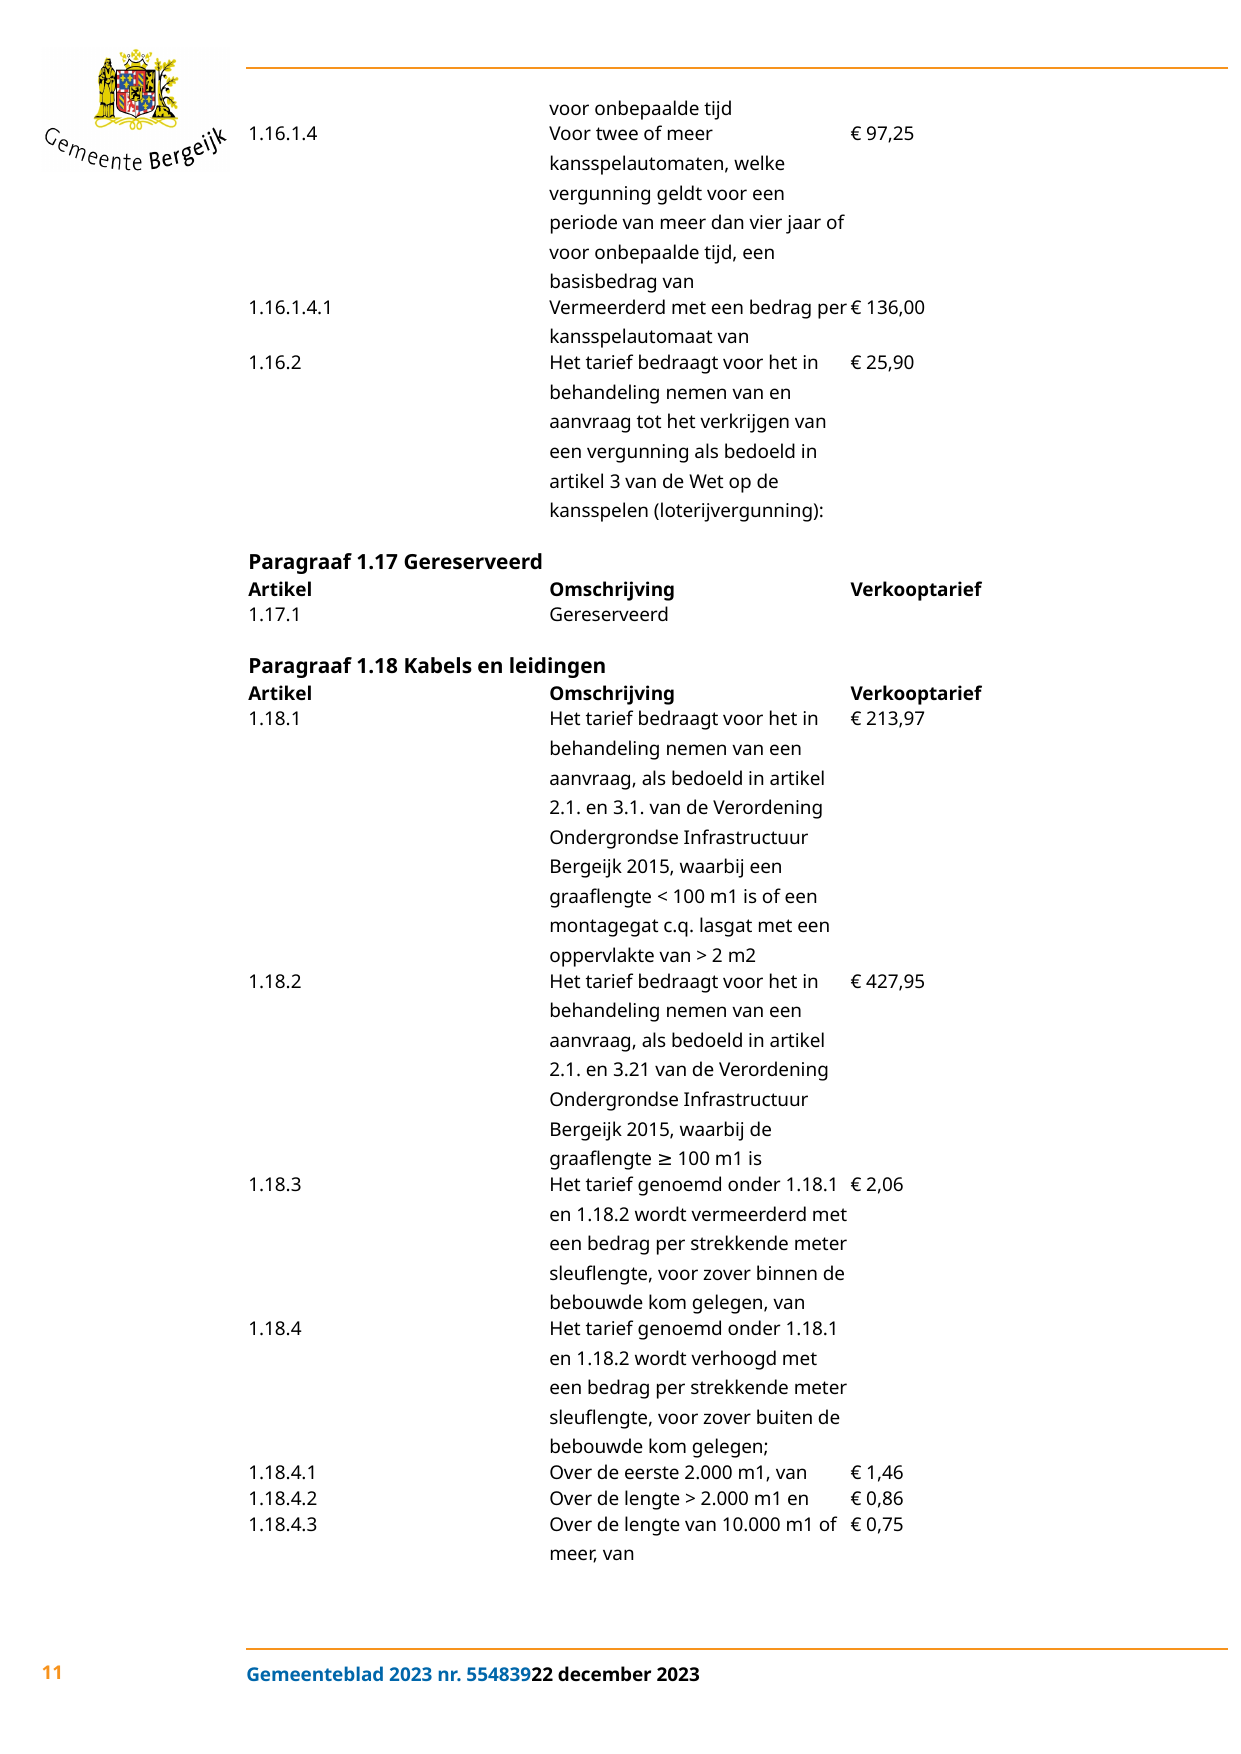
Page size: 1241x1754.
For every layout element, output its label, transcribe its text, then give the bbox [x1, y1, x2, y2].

table_cell 1.18.4.3 [248, 1511, 549, 1566]
table_cell € 427,95 [850, 968, 1152, 1171]
table_cell 1.16.1.4.1 [248, 294, 549, 349]
table_cell Gereserveerd [549, 601, 850, 627]
table_cell € 25,90 [850, 350, 1152, 523]
table_cell [850, 1315, 1152, 1459]
table_cell 1.18.3 [248, 1171, 549, 1315]
table_cell € 97,25 [850, 121, 1152, 294]
table_cell 1.18.1 [248, 706, 549, 968]
table_cell [850, 601, 1152, 627]
table_cell 1.18.4.2 [248, 1485, 549, 1511]
table_cell Het tarief bedraagt voor het in behandeling nemen van en aanvraag tot het verkrijgen van een vergunning als bedoeld in artikel 3 van de Wet op de kansspelen (loterijvergunning): [549, 350, 850, 523]
table_cell Het tarief genoemd onder 1.18.1 en 1.18.2 wordt verhoogd met een bedrag per strekkende meter sleuflengte, voor zover buiten de bebouwde kom gelegen; [549, 1315, 850, 1459]
table_cell Het tarief bedraagt voor het in behandeling nemen van een aanvraag, als bedoeld in artikel 2.1. en 3.21 van de Verordening Ondergrondse Infrastructuur Bergeijk 2015, waarbij de graaflengte ≥ 100 m1 is [549, 968, 850, 1171]
table_cell [850, 95, 1152, 121]
table_cell 1.16.2 [248, 350, 549, 523]
table_header Omschrijving [549, 680, 850, 706]
table_cell € 0,86 [850, 1485, 1152, 1511]
table_cell 1.16.1.4 [248, 121, 549, 294]
table_cell Over de eerste 2.000 m1, van [549, 1459, 850, 1485]
table_cell 1.18.2 [248, 968, 549, 1171]
table_cell € 213,97 [850, 706, 1152, 968]
table_cell Over de lengte > 2.000 m1 en [549, 1485, 850, 1511]
text Paragraaf 1.18 Kabels en leidingen [248, 651, 1152, 680]
table_cell Het tarief bedraagt voor het in behandeling nemen van een aanvraag, als bedoeld in artikel 2.1. en 3.1. van de Verordening Ondergrondse Infrastructuur Bergeijk 2015, waarbij een graaflengte < 100 m1 is of een montagegat c.q. lasgat met een oppervlakte van > 2 m2 [549, 706, 850, 968]
table_header Artikel [248, 576, 549, 601]
table_cell € 0,75 [850, 1511, 1152, 1566]
table_header Verkooptarief [850, 680, 1152, 706]
table_cell 1.17.1 [248, 601, 549, 627]
table_cell [248, 95, 549, 121]
table_cell Vermeerderd met een bedrag per kansspelautomaat van [549, 294, 850, 349]
table_cell Over de lengte van 10.000 m1 of meer, van [549, 1511, 850, 1566]
table_cell 1.18.4.1 [248, 1459, 549, 1485]
table_header Omschrijving [549, 576, 850, 601]
table_cell Het tarief genoemd onder 1.18.1 en 1.18.2 wordt vermeerderd met een bedrag per strekkende meter sleuflengte, voor zover binnen de bebouwde kom gelegen, van [549, 1171, 850, 1315]
text Paragraaf 1.17 Gereserveerd [248, 547, 1152, 576]
table_cell € 136,00 [850, 294, 1152, 349]
table_cell voor onbepaalde tijd [549, 95, 850, 121]
table_cell 1.18.4 [248, 1315, 549, 1459]
picture [41, 47, 231, 172]
table_header Verkooptarief [850, 576, 1152, 601]
table_cell € 2,06 [850, 1171, 1152, 1315]
table_cell Voor twee of meer kansspelautomaten, welke vergunning geldt voor een periode van meer dan vier jaar of voor onbepaalde tijd, een basisbedrag van [549, 121, 850, 294]
table_header Artikel [248, 680, 549, 706]
table_cell € 1,46 [850, 1459, 1152, 1485]
